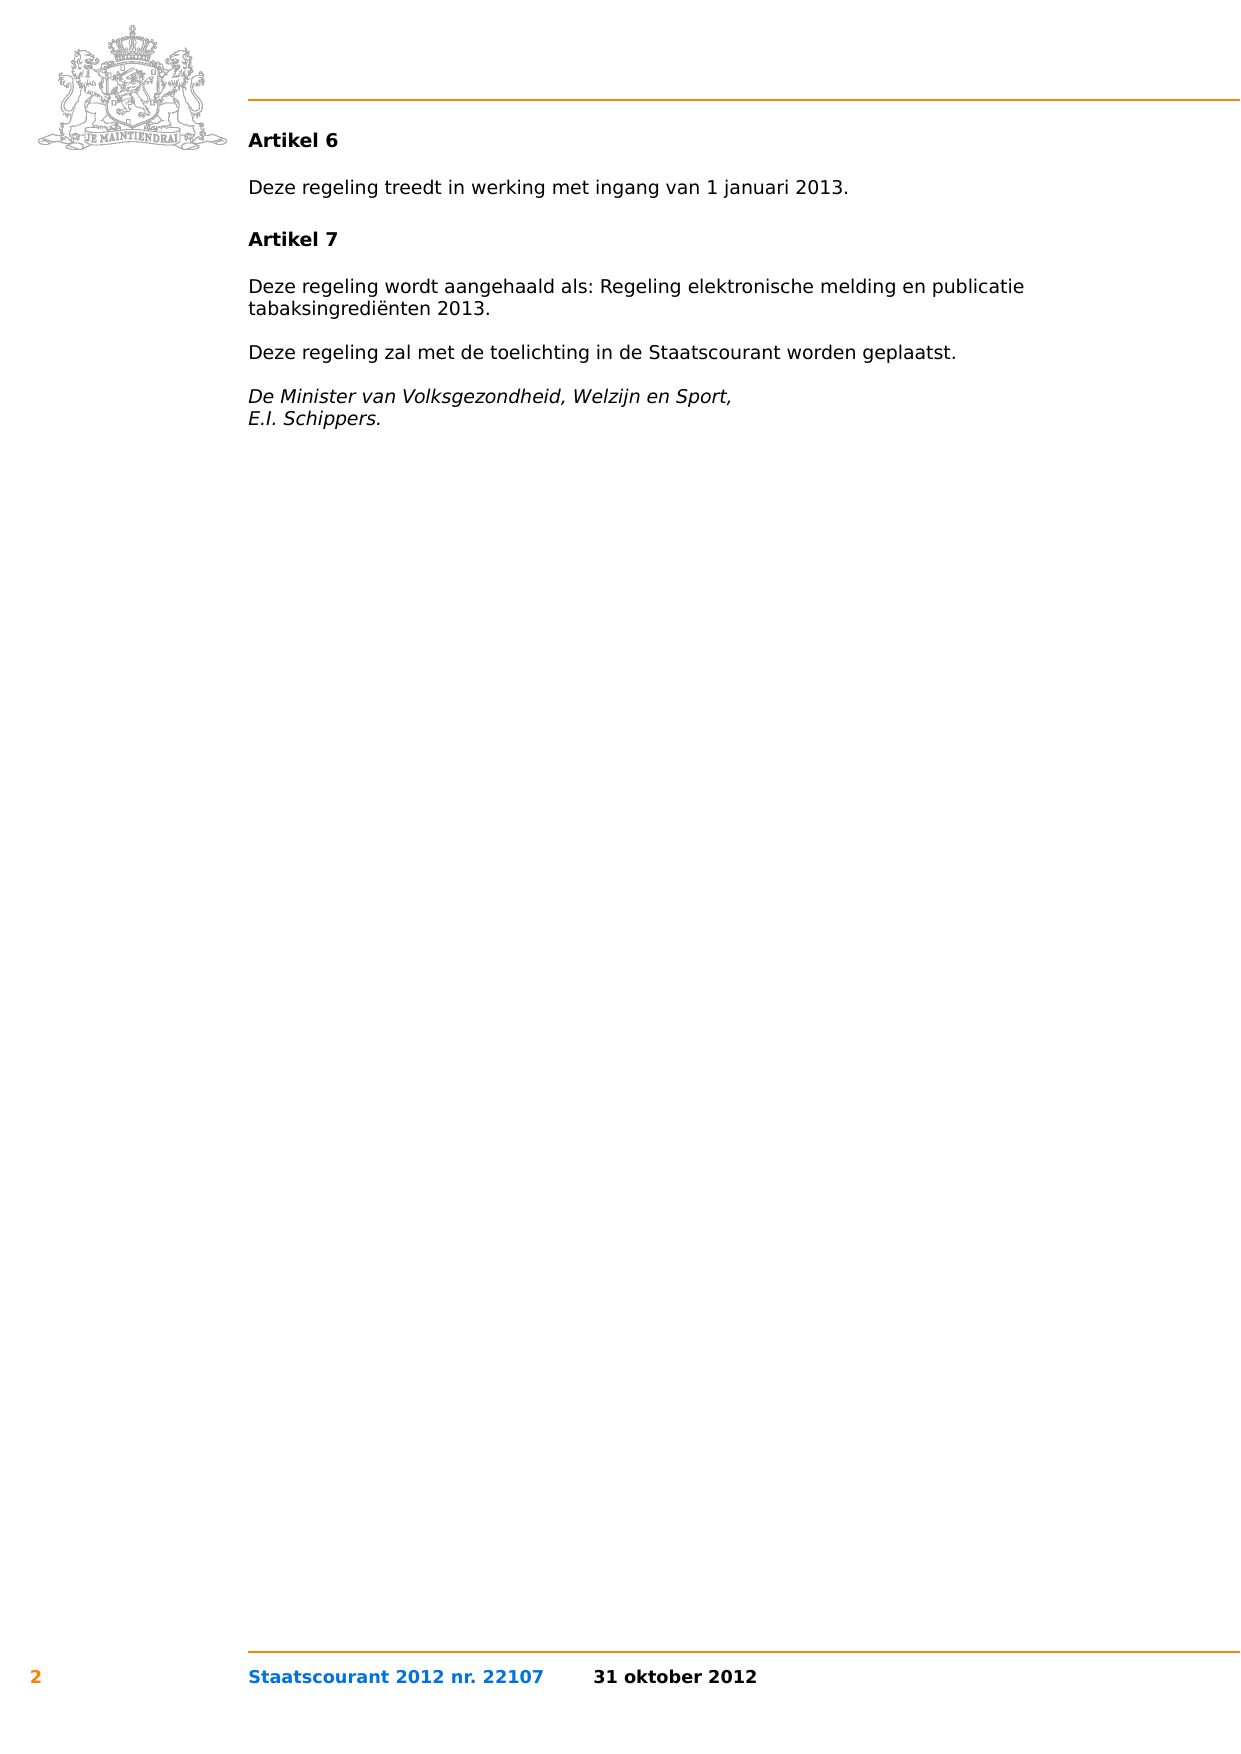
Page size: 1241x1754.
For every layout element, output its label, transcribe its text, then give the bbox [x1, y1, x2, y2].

text Deze regeling treedt in werking met ingang van 1 januari 2013. [248, 177, 1163, 199]
text De Minister van Volksgezondheid, Welzijn en Sport, E.I. Schippers. [248, 386, 1163, 429]
subtitle Artikel 6 [248, 130, 1163, 152]
text Deze regeling zal met de toelichting in de Staatscourant worden geplaatst. [248, 342, 1163, 364]
text Deze regeling wordt aangehaald als: Regeling elektronische melding en publicatie tabaksingrediënten 2013. [248, 276, 1163, 320]
subtitle Artikel 7 [248, 229, 1163, 251]
picture [38, 25, 227, 150]
